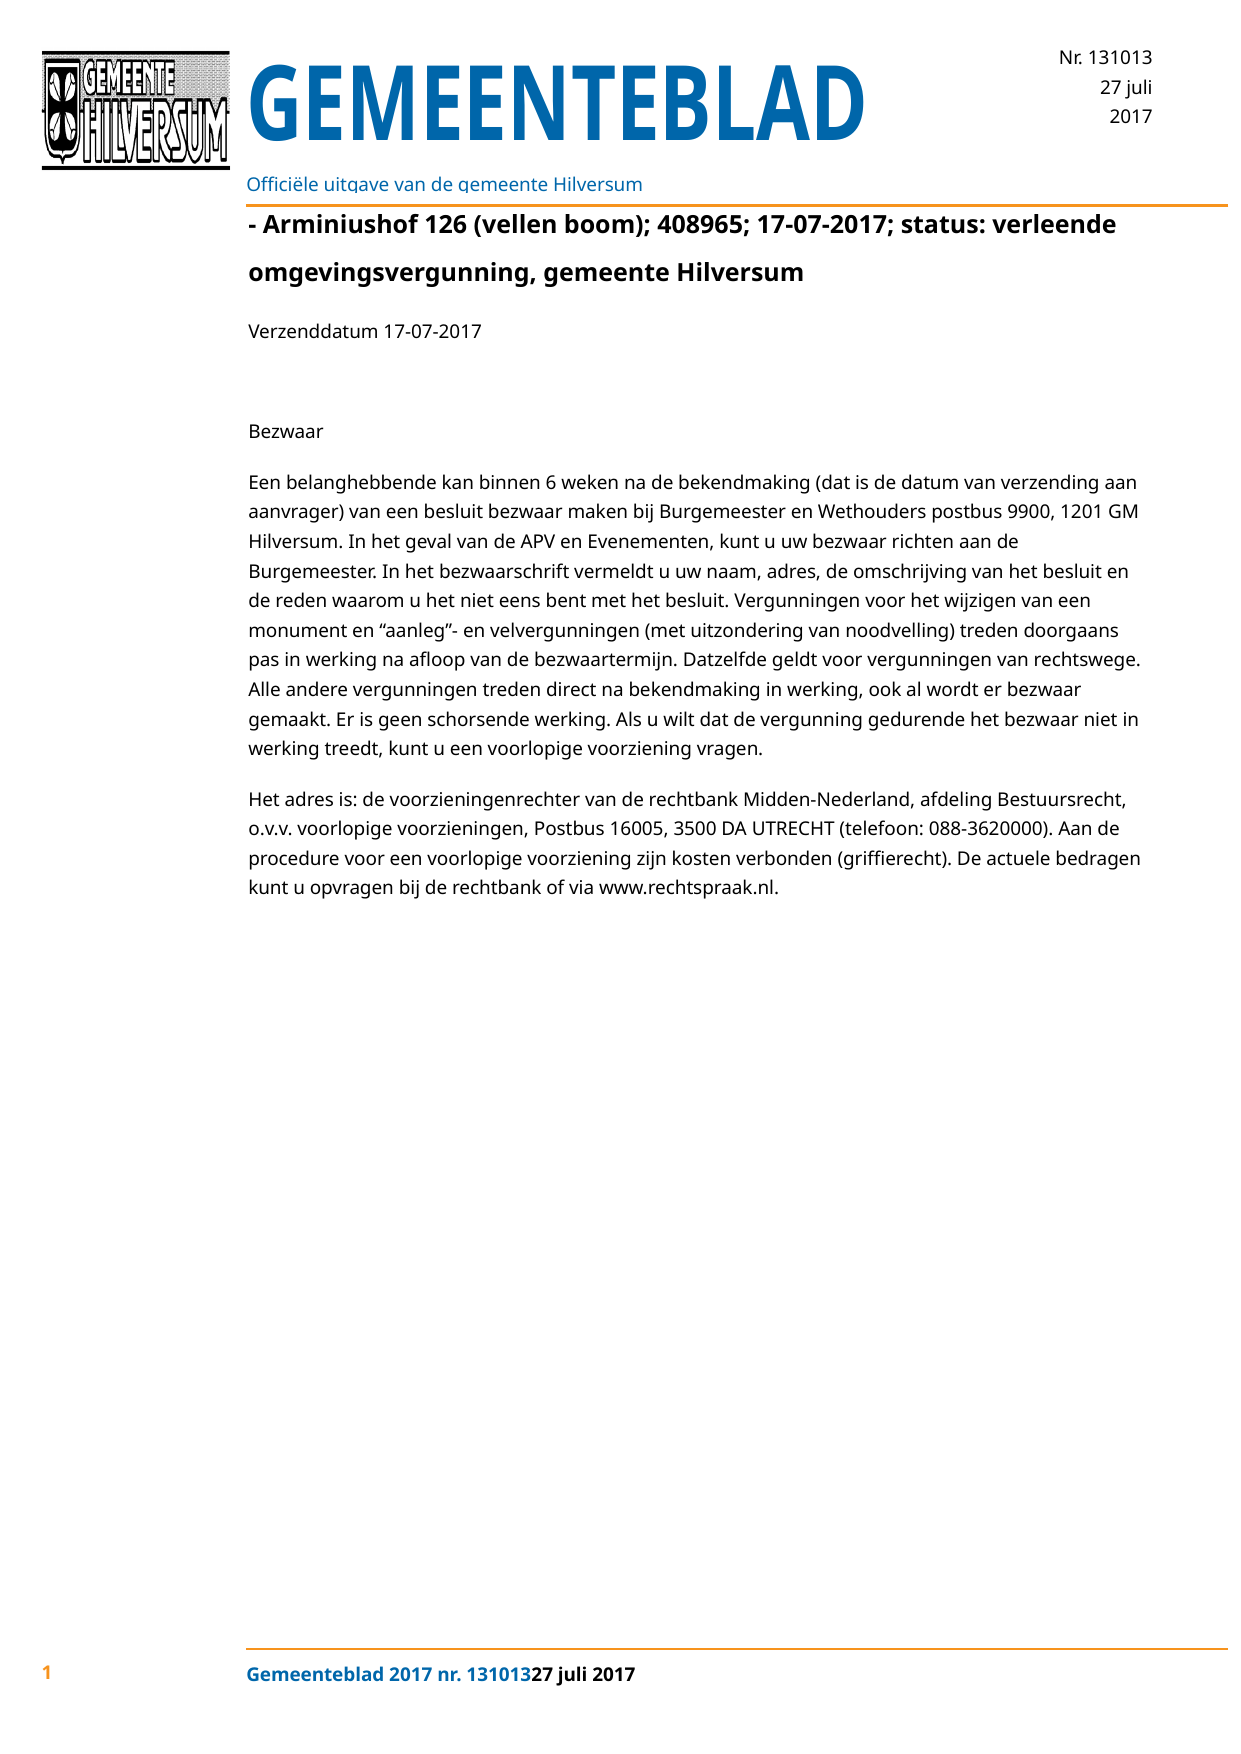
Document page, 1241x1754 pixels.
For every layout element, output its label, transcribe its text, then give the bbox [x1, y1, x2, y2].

picture [41, 47, 231, 172]
text Een belanghebbende kan binnen 6 weken na de bekendmaking (dat is de datum van verzending aan aanvrager) van een besluit bezwaar maken bij Burgemeester en Wethouders postbus 9900, 1201 GM Hilversum. In het geval van de APV en Evenementen, kunt u uw bezwaar richten aan de Burgemeester. In het bezwaarschrift vermeldt u uw naam, adres, de omschrijving van het besluit en de reden waarom u het niet eens bent met het besluit. Vergunningen voor het wijzigen van een monument en “aanleg”- en velvergunningen (met uitzondering van noodvelling) treden doorgaans pas in werking na afloop van de bezwaartermijn. Datzelfde geldt voor vergunningen van rechtswege. Alle andere vergunningen treden direct na bekendmaking in werking, ook al wordt er bezwaar gemaakt. Er is geen schorsende werking. Als u wilt dat de vergunning gedurende het bezwaar niet in werking treedt, kunt u een voorlopige voorziening vragen. [248, 469, 1152, 761]
text Het adres is: de voorzieningenrechter van de rechtbank Midden-Nederland, afdeling Bestuursrecht, o.v.v. voorlopige voorzieningen, Postbus 16005, 3500 DA UTRECHT (telefoon: 088-3620000). Aan de procedure voor een voorlopige voorziening zijn kosten verbonden (griffierecht). De actuele bedragen kunt u opvragen bij de rechtbank of via www.rechtspraak.nl. [248, 786, 1152, 900]
text Verzenddatum 17-07-2017 [248, 318, 1152, 344]
text - Arminiushof 126 (vellen boom); 408965; 17-07-2017; status: verleende omgevingsvergunning, gemeente Hilversum [248, 207, 1152, 288]
text Bezwaar [248, 419, 1152, 444]
